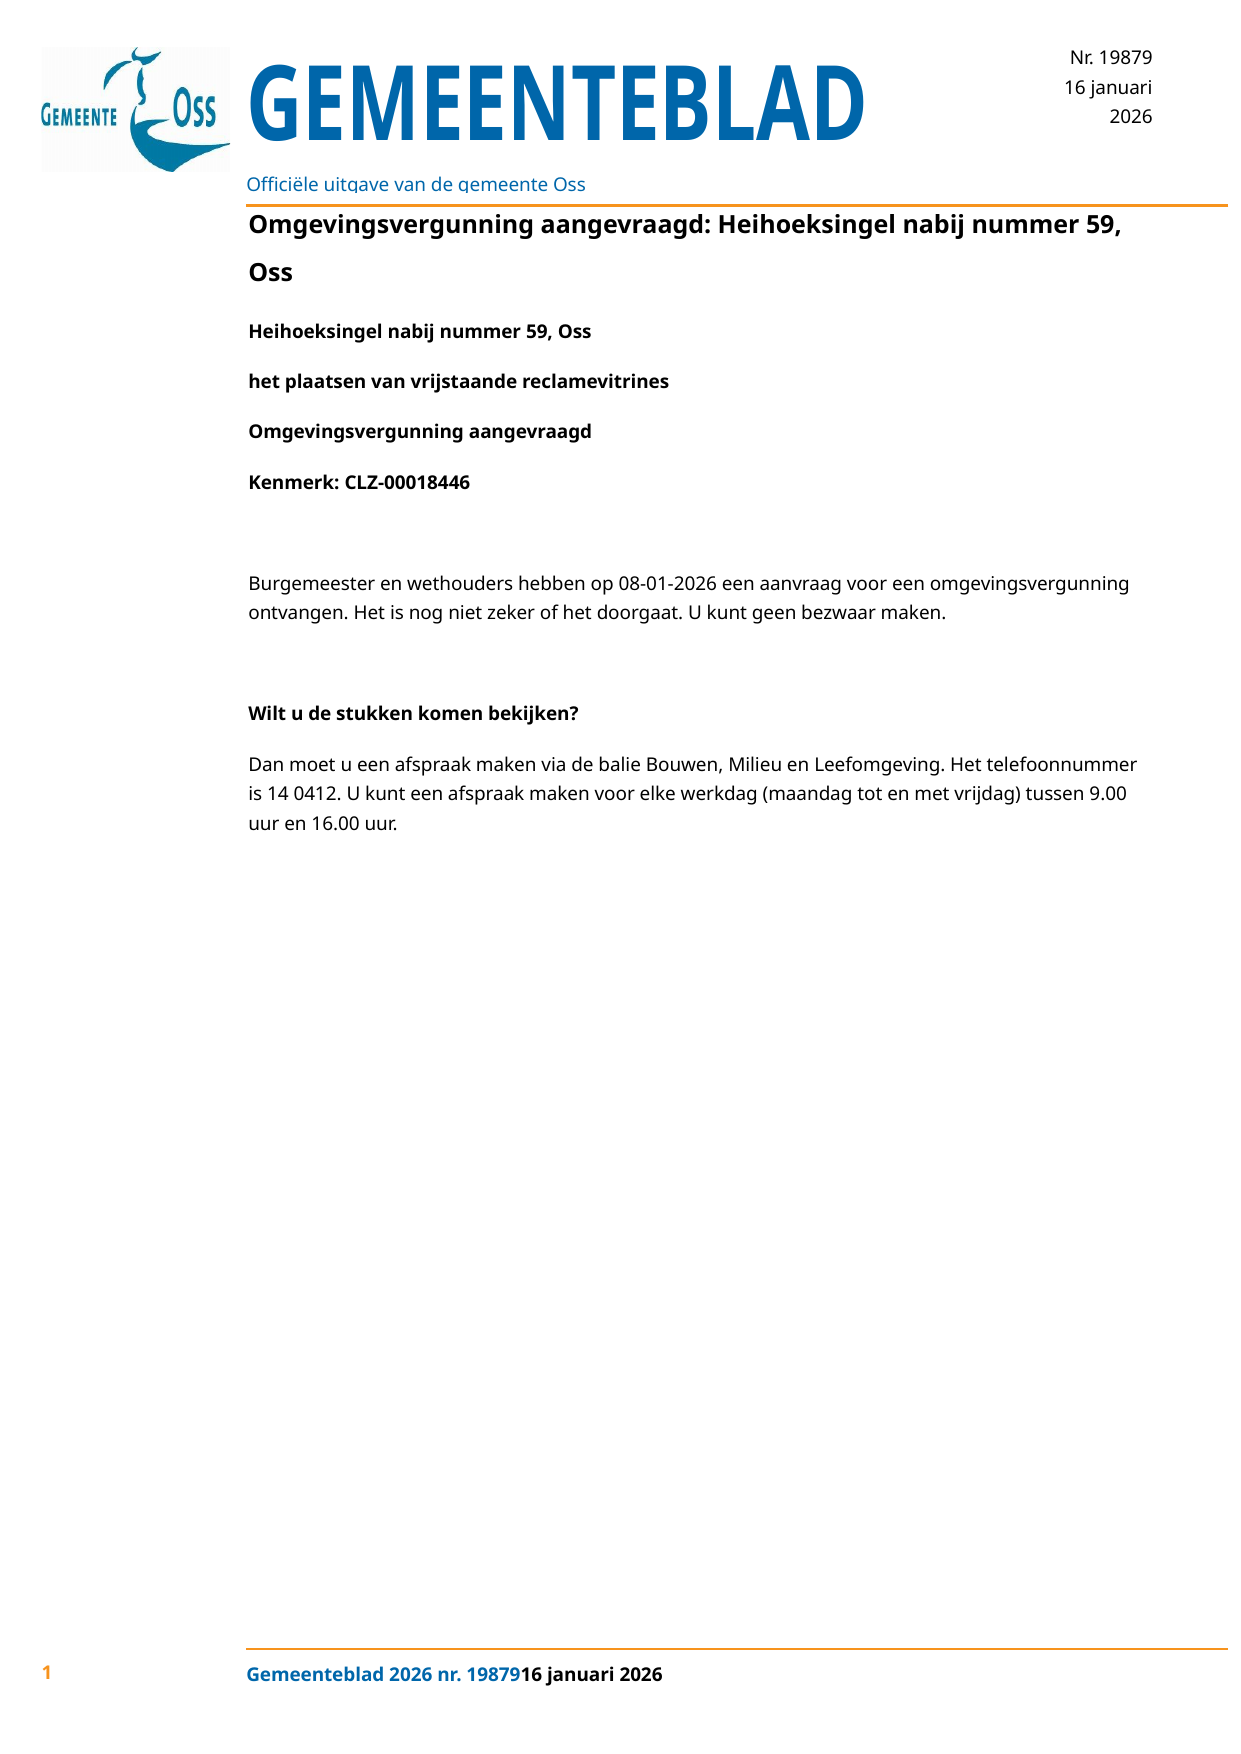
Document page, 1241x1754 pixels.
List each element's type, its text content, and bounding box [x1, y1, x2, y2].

text Burgemeester en wethouders hebben op 08-01-2026 een aanvraag voor een omgevingsvergunning ontvangen. Het is nog niet zeker of het doorgaat. U kunt geen bezwaar maken. [248, 570, 1152, 625]
text Heihoeksingel nabij nummer 59, Oss [248, 318, 1152, 344]
text Omgevingsvergunning aangevraagd [248, 419, 1152, 444]
text het plaatsen van vrijstaande reclamevitrines [248, 368, 1152, 394]
text Omgevingsvergunning aangevraagd: Heihoeksingel nabij nummer 59, Oss [248, 207, 1152, 288]
text Wilt u de stukken komen bekijken? [248, 700, 1152, 726]
picture [41, 47, 231, 172]
text Dan moet u een afspraak maken via de balie Bouwen, Milieu en Leefomgeving. Het telefoonnummer is 14 0412. U kunt een afspraak maken voor elke werkdag (maandag tot en met vrijdag) tussen 9.00 uur en 16.00 uur. [248, 751, 1152, 836]
text Kenmerk: CLZ-00018446 [248, 469, 1152, 495]
